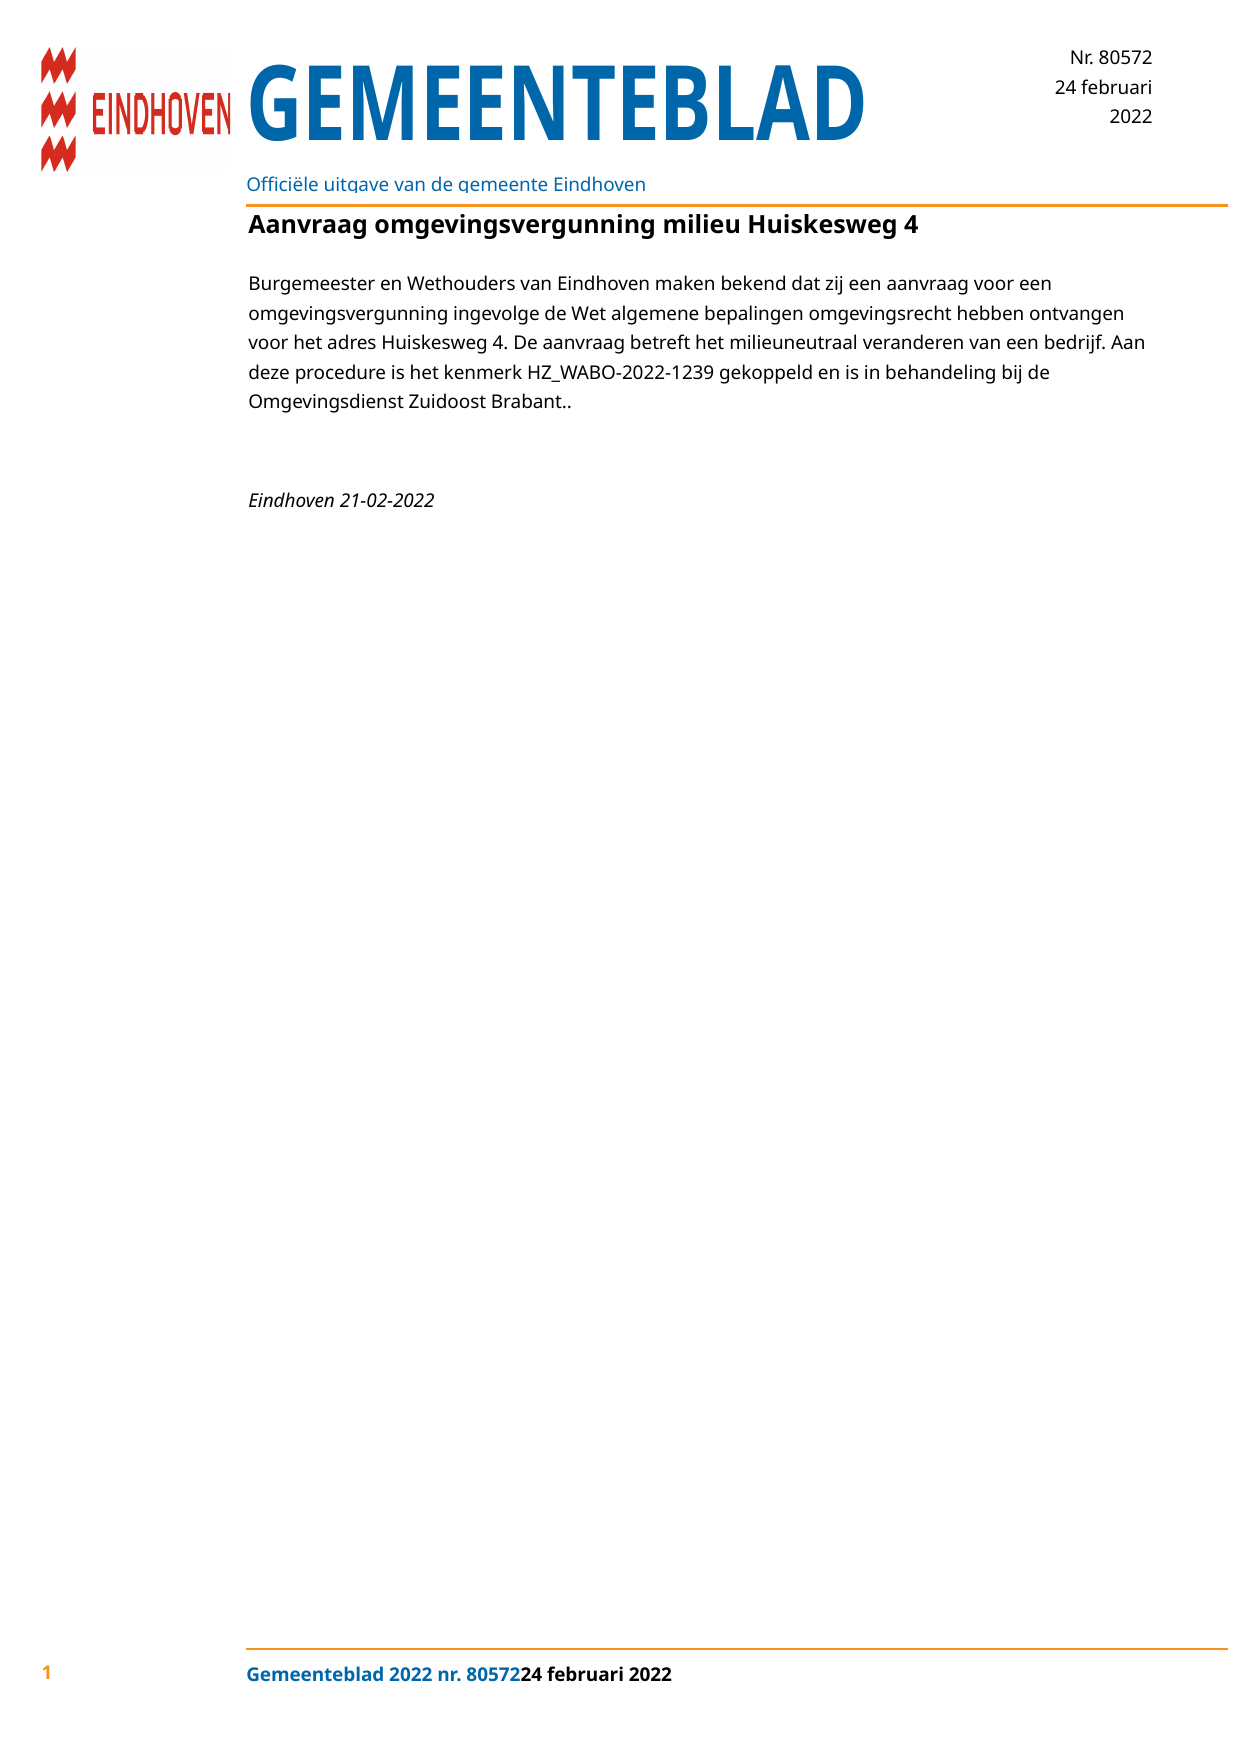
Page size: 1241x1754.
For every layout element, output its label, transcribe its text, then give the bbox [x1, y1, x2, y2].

text Burgemeester en Wethouders van Eindhoven maken bekend dat zij een aanvraag voor een omgevingsvergunning ingevolge de Wet algemene bepalingen omgevingsrecht hebben ontvangen voor het adres Huiskesweg 4. De aanvraag betreft het milieuneutraal veranderen van een bedrijf. Aan deze procedure is het kenmerk HZ_WABO-2022-1239 gekoppeld en is in behandeling bij de Omgevingsdienst Zuidoost Brabant.. [248, 270, 1152, 414]
text Eindhoven 21-02-2022 [248, 487, 1152, 513]
picture [41, 47, 231, 172]
text Aanvraag omgevingsvergunning milieu Huiskesweg 4 [248, 207, 1152, 241]
